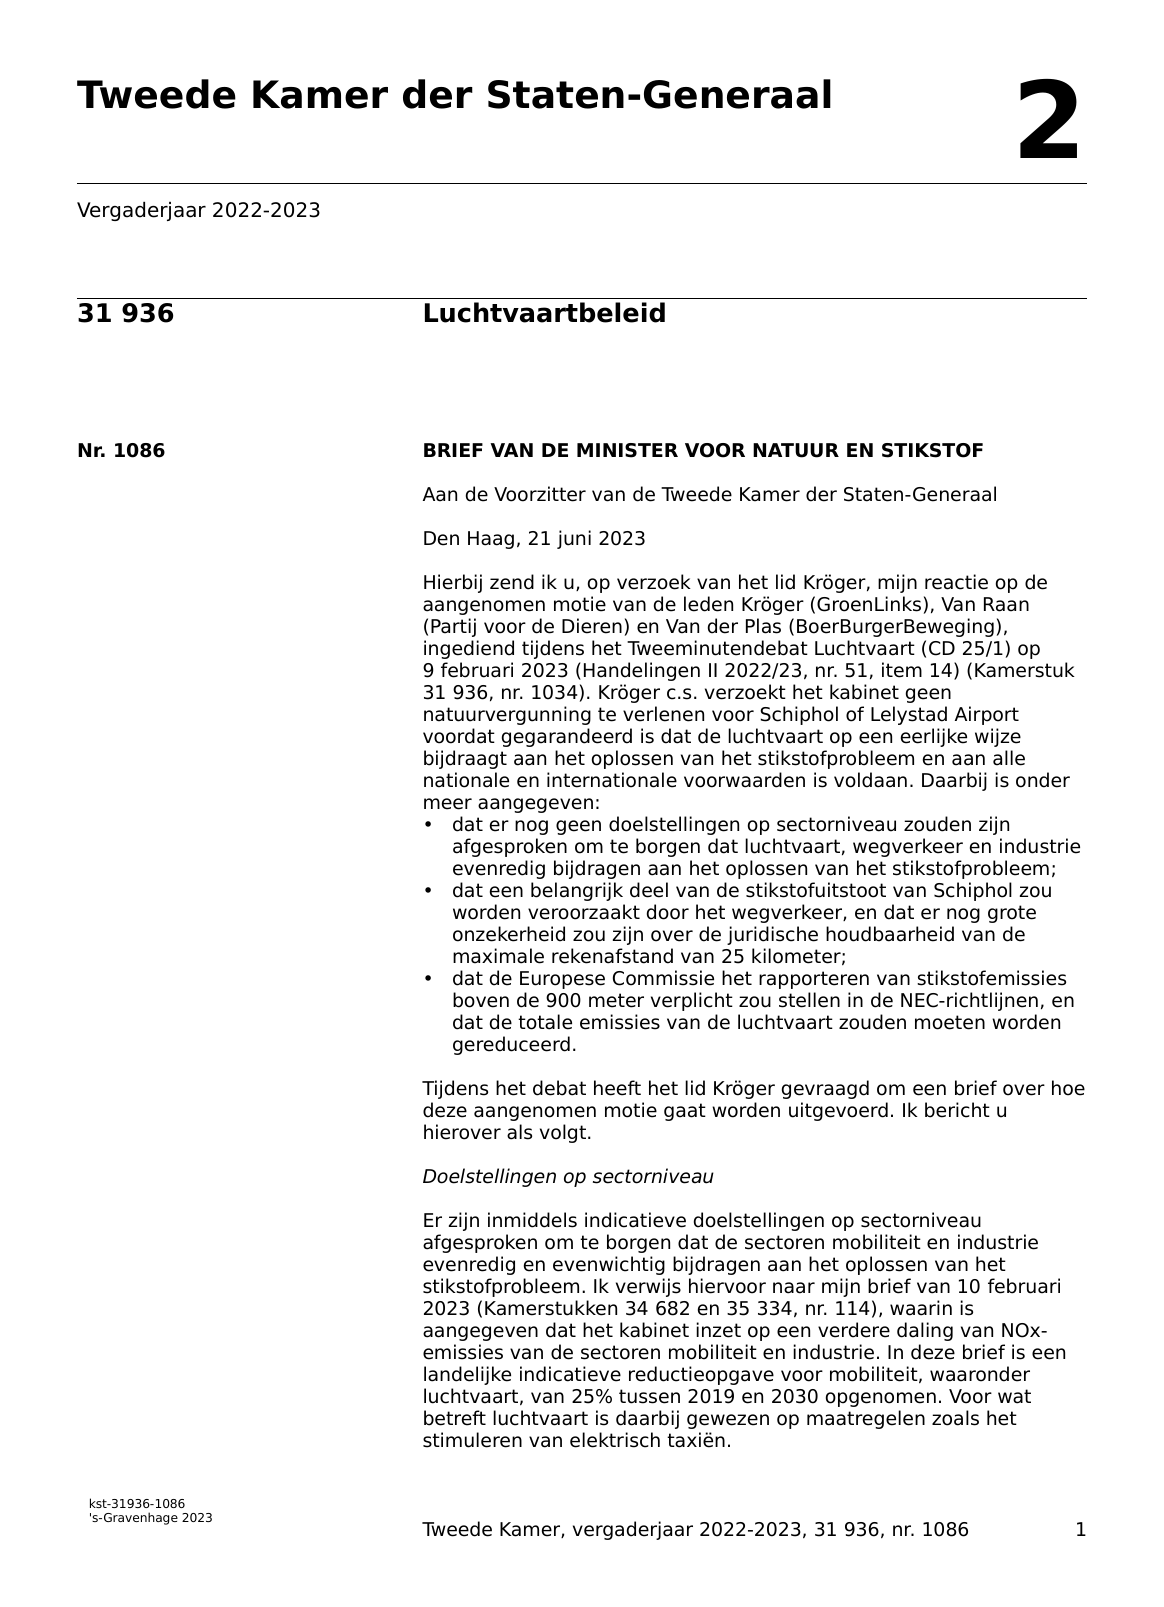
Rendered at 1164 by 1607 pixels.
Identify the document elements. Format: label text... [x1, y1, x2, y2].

text Er zijn inmiddels indicatieve doelstellingen op sectorniveau afgesproken om te borgen dat de sectoren mobiliteit en industrie evenredig en evenwichtig bijdragen aan het oplossen van het stikstofprobleem. Ik verwijs hiervoor naar mijn brief van 10 februari 2023 (Kamerstukken 34 682 en 35 334, nr. 114), waarin is aangegeven dat het kabinet inzet op een verdere daling van NOx-emissies van de sectoren mobiliteit en industrie. In deze brief is een landelijke indicatieve reductieopgave voor mobiliteit, waaronder luchtvaart, van 25% tussen 2019 en 2030 opgenomen. Voor wat betreft luchtvaart is daarbij gewezen op maatregelen zoals het stimuleren van elektrisch taxiën. [422, 1210, 1087, 1452]
subtitle 31 936 Luchtvaartbeleid [77, 299, 1087, 329]
text Aan de Voorzitter van de Tweede Kamer der Staten-Generaal [422, 484, 1087, 506]
text • dat er nog geen doelstellingen op sectorniveau zouden zijn afgesproken om te borgen dat luchtvaart, wegverkeer en industrie evenredig bijdragen aan het oplossen van het stikstofprobleem; [422, 814, 1087, 880]
table_header Tweede Kamer der Staten-Generaal [77, 59, 886, 183]
table_header 2 [886, 59, 1087, 183]
text 's-Gravenhage 2023 [88, 1511, 323, 1525]
table_cell Vergaderjaar 2022-2023 [77, 184, 1087, 298]
text kst-31936-1086 [88, 1497, 323, 1511]
subtitle Doelstellingen op sectorniveau [422, 1166, 1087, 1188]
subtitle Nr. 1086 BRIEF VAN DE MINISTER VOOR NATUUR EN STIKSTOF [77, 440, 1087, 462]
text Tijdens het debat heeft het lid Kröger gevraagd om een brief over hoe deze aangenomen motie gaat worden uitgevoerd. Ik bericht u hierover als volgt. [422, 1078, 1087, 1144]
text • dat een belangrijk deel van de stikstofuitstoot van Schiphol zou worden veroorzaakt door het wegverkeer, en dat er nog grote onzekerheid zou zijn over de juridische houdbaarheid van de maximale rekenafstand van 25 kilometer; [422, 880, 1087, 968]
text Hierbij zend ik u, op verzoek van het lid Kröger, mijn reactie op de aangenomen motie van de leden Kröger (GroenLinks), Van Raan (Partij voor de Dieren) en Van der Plas (BoerBurgerBeweging), ingediend tijdens het Tweeminutendebat Luchtvaart (CD 25/1) op 9 februari 2023 (Handelingen II 2022/23, nr. 51, item 14) (Kamerstuk 31 936, nr. 1034). Kröger c.s. verzoekt het kabinet geen natuurvergunning te verlenen voor Schiphol of Lelystad Airport voordat gegarandeerd is dat de luchtvaart op een eerlijke wijze bijdraagt aan het oplossen van het stikstofprobleem en aan alle nationale en internationale voorwaarden is voldaan. Daarbij is onder meer aangegeven: [422, 572, 1087, 814]
text Den Haag, 21 juni 2023 [422, 528, 1087, 550]
text • dat de Europese Commissie het rapporteren van stikstofemissies boven de 900 meter verplicht zou stellen in de NEC-richtlijnen, en dat de totale emissies van de luchtvaart zouden moeten worden gereduceerd. [422, 968, 1087, 1056]
